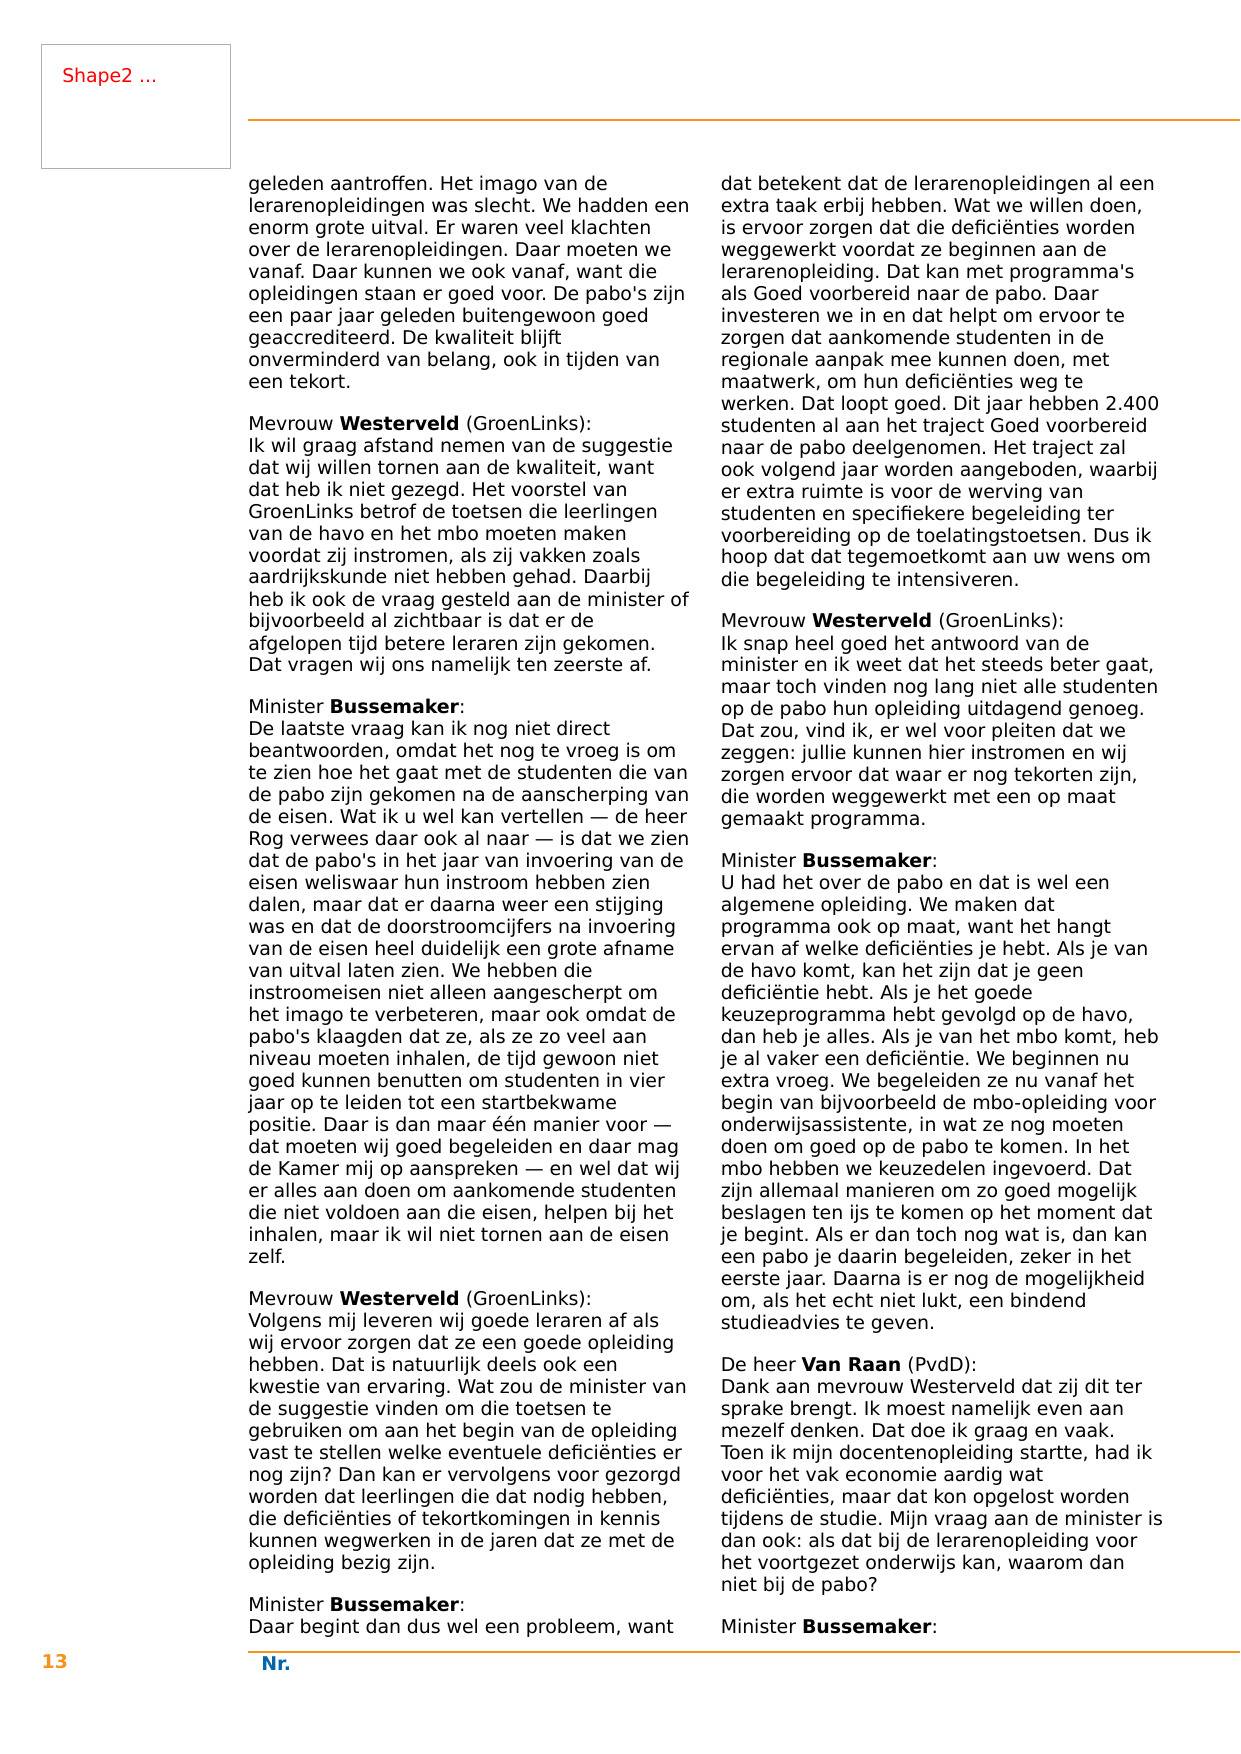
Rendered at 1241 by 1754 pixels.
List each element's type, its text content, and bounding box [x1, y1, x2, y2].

text Mevrouw Westerveld (GroenLinks): [721, 610, 1163, 632]
text Daar begint dan dus wel een probleem, want [248, 1616, 691, 1637]
text Minister Bussemaker: [248, 696, 691, 718]
text Dank aan mevrouw Westerveld dat zij dit ter sprake brengt. Ik moest namelijk even aan mezelf denken. Dat doe ik graag en vaak. Toen ik mijn docentenopleiding startte, had ik voor het vak economie aardig wat deficiënties, maar dat kon opgelost worden tijdens de studie. Mijn vraag aan de minister is dan ook: als dat bij de lerarenopleiding voor het voortgezet onderwijs kan, waarom dan niet bij de pabo? [721, 1376, 1163, 1596]
text De heer Van Raan (PvdD): [721, 1354, 1163, 1376]
text geleden aantroffen. Het imago van de lerarenopleidingen was slecht. We hadden een enorm grote uitval. Er waren veel klachten over de lerarenopleidingen. Daar moeten we vanaf. Daar kunnen we ook vanaf, want die opleidingen staan er goed voor. De pabo's zijn een paar jaar geleden buitengewoon goed geaccrediteerd. De kwaliteit blijft onverminderd van belang, ook in tijden van een tekort. [248, 173, 691, 393]
text U had het over de pabo en dat is wel een algemene opleiding. We maken dat programma ook op maat, want het hangt ervan af welke deficiënties je hebt. Als je van de havo komt, kan het zijn dat je geen deficiëntie hebt. Als je het goede keuzeprogramma hebt gevolgd op de havo, dan heb je alles. Als je van het mbo komt, heb je al vaker een deficiëntie. We beginnen nu extra vroeg. We begeleiden ze nu vanaf het begin van bijvoorbeeld de mbo-opleiding voor onderwijsassistente, in wat ze nog moeten doen om goed op de pabo te komen. In het mbo hebben we keuzedelen ingevoerd. Dat zijn allemaal manieren om zo goed mogelijk beslagen ten ijs te komen op het moment dat je begint. Als er dan toch nog wat is, dan kan een pabo je daarin begeleiden, zeker in het eerste jaar. Daarna is er nog de mogelijkheid om, als het echt niet lukt, een bindend studieadvies te geven. [721, 872, 1163, 1334]
text Minister Bussemaker: [721, 850, 1163, 872]
text De laatste vraag kan ik nog niet direct beantwoorden, omdat het nog te vroeg is om te zien hoe het gaat met de studenten die van de pabo zijn gekomen na de aanscherping van de eisen. Wat ik u wel kan vertellen — de heer Rog verwees daar ook al naar — is dat we zien dat de pabo's in het jaar van invoering van de eisen weliswaar hun instroom hebben zien dalen, maar dat er daarna weer een stijging was en dat de doorstroomcijfers na invoering van de eisen heel duidelijk een grote afname van uitval laten zien. We hebben die instroomeisen niet alleen aangescherpt om het imago te verbeteren, maar ook omdat de pabo's klaagden dat ze, als ze zo veel aan niveau moeten inhalen, de tijd gewoon niet goed kunnen benutten om studenten in vier jaar op te leiden tot een startbekwame positie. Daar is dan maar één manier voor — dat moeten wij goed begeleiden en daar mag de Kamer mij op aanspreken — en wel dat wij er alles aan doen om aankomende studenten die niet voldoen aan die eisen, helpen bij het inhalen, maar ik wil niet tornen aan de eisen zelf. [248, 718, 691, 1268]
text Mevrouw Westerveld (GroenLinks): [248, 1288, 691, 1310]
text Ik wil graag afstand nemen van de suggestie dat wij willen tornen aan de kwaliteit, want dat heb ik niet gezegd. Het voorstel van GroenLinks betrof de toetsen die leerlingen van de havo en het mbo moeten maken voordat zij instromen, als zij vakken zoals aardrijkskunde niet hebben gehad. Daarbij heb ik ook de vraag gesteld aan de minister of bijvoorbeeld al zichtbaar is dat er de afgelopen tijd betere leraren zijn gekomen. Dat vragen wij ons namelijk ten zeerste af. [248, 434, 691, 676]
text Volgens mij leveren wij goede leraren af als wij ervoor zorgen dat ze een goede opleiding hebben. Dat is natuurlijk deels ook een kwestie van ervaring. Wat zou de minister van de suggestie vinden om die toetsen te gebruiken om aan het begin van de opleiding vast te stellen welke eventuele deficiënties er nog zijn? Dan kan er vervolgens voor gezorgd worden dat leerlingen die dat nodig hebben, die deficiënties of tekortkomingen in kennis kunnen wegwerken in de jaren dat ze met de opleiding bezig zijn. [248, 1310, 691, 1573]
text dat betekent dat de lerarenopleidingen al een extra taak erbij hebben. Wat we willen doen, is ervoor zorgen dat die deficiënties worden weggewerkt voordat ze beginnen aan de lerarenopleiding. Dat kan met programma's als Goed voorbereid naar de pabo. Daar investeren we in en dat helpt om ervoor te zorgen dat aankomende studenten in de regionale aanpak mee kunnen doen, met maatwerk, om hun deficiënties weg te werken. Dat loopt goed. Dit jaar hebben 2.400 studenten al aan het traject Goed voorbereid naar de pabo deelgenomen. Het traject zal ook volgend jaar worden aangeboden, waarbij er extra ruimte is voor de werving van studenten en specifiekere begeleiding ter voorbereiding op de toelatingstoetsen. Dus ik hoop dat dat tegemoetkomt aan uw wens om die begeleiding te intensiveren. [721, 173, 1163, 590]
text Minister Bussemaker: [721, 1616, 1163, 1637]
text Ik snap heel goed het antwoord van de minister en ik weet dat het steeds beter gaat, maar toch vinden nog lang niet alle studenten op de pabo hun opleiding uitdagend genoeg. Dat zou, vind ik, er wel voor pleiten dat we zeggen: jullie kunnen hier instromen en wij zorgen ervoor dat waar er nog tekorten zijn, die worden weggewerkt met een op maat gemaakt programma. [721, 632, 1163, 830]
text Minister Bussemaker: [248, 1593, 691, 1616]
text Mevrouw Westerveld (GroenLinks): [248, 413, 691, 434]
